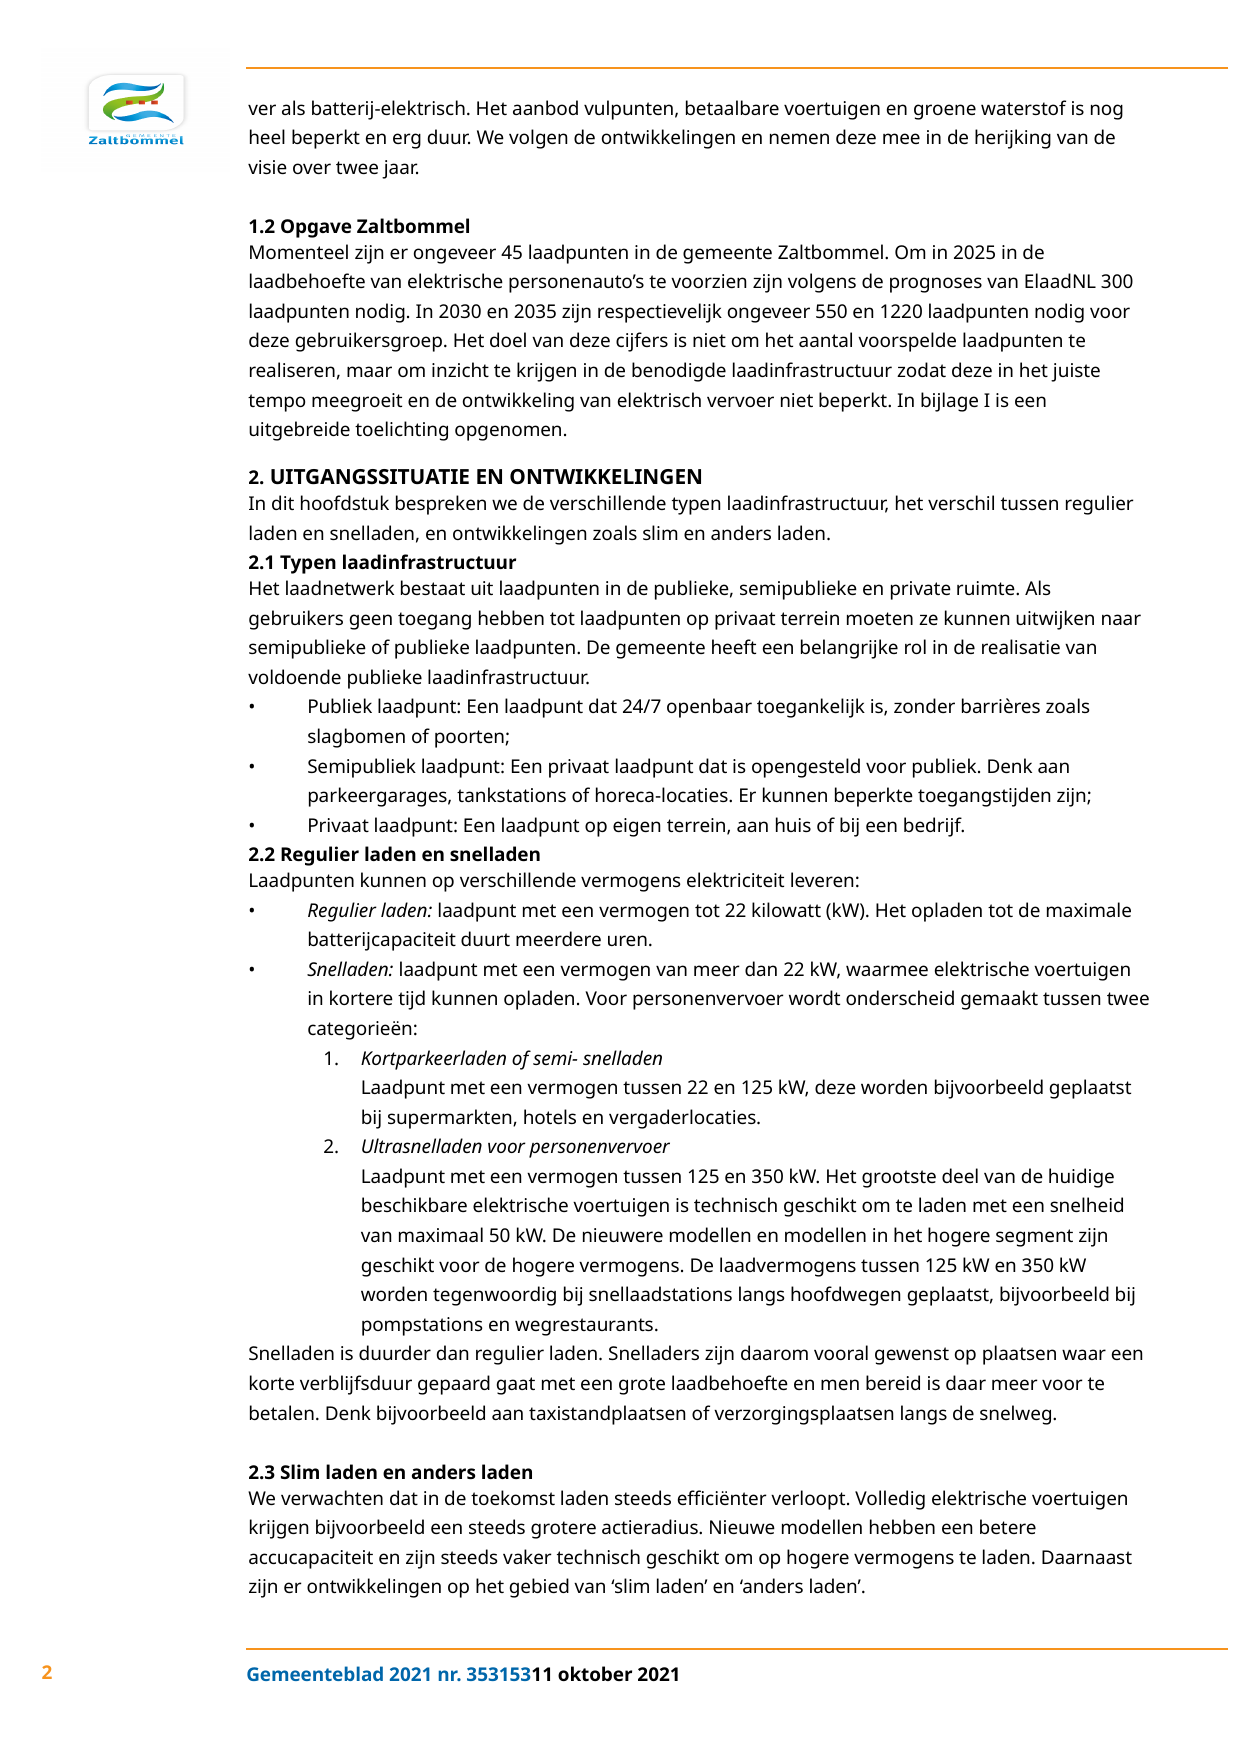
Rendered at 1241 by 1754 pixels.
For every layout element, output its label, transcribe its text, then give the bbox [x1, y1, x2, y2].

text We verwachten dat in de toekomst laden steeds efficiënter verloopt. Volledig elektrische voertuigen krijgen bijvoorbeeld een steeds grotere actieradius. Nieuwe modellen hebben een betere accucapaciteit en zijn steeds vaker technisch geschikt om op hogere vermogens te laden. Daarnaast zijn er ontwikkelingen op het gebied van ‘slim laden’ en ‘anders laden’. [248, 1485, 1152, 1599]
text In dit hoofdstuk bespreken we de verschillende typen laadinfrastructuur, het verschil tussen regulier laden en snelladen, en ontwikkelingen zoals slim en anders laden. [248, 490, 1152, 546]
text 2.3 Slim laden en anders laden [248, 1459, 1152, 1485]
list Laadpunt met een vermogen tussen 22 en 125 kW, deze worden bijvoorbeeld geplaatst bij supermarkten, hotels en vergaderlocaties. [323, 1074, 1152, 1130]
text Snelladen is duurder dan regulier laden. Snelladers zijn daarom vooral gewenst op plaatsen waar een korte verblijfsduur gepaard gaat met een grote laadbehoefte en men bereid is daar meer voor te betalen. Denk bijvoorbeeld aan taxistandplaatsen of verzorgingsplaatsen langs de snelweg. [248, 1341, 1152, 1426]
text Momenteel zijn er ongeveer 45 laadpunten in de gemeente Zaltbommel. Om in 2025 in de laadbehoefte van elektrische personenauto’s te voorzien zijn volgens de prognoses van ElaadNL 300 laadpunten nodig. In 2030 en 2035 zijn respectievelijk ongeveer 550 en 1220 laadpunten nodig voor deze gebruikersgroep. Het doel van deze cijfers is niet om het aantal voorspelde laadpunten te realiseren, maar om inzicht te krijgen in de benodigde laadinfrastructuur zodat deze in het juiste tempo meegroeit en de ontwikkeling van elektrisch vervoer niet beperkt. In bijlage I is een uitgebreide toelichting opgenomen. [248, 239, 1152, 442]
list Kortparkeerladen of semi- snelladen [323, 1045, 1152, 1071]
text 2.1 Typen laadinfrastructuur [248, 549, 1152, 575]
list Snelladen: laadpunt met een vermogen van meer dan 22 kW, waarmee elektrische voertuigen in kortere tijd kunnen opladen. Voor personenvervoer wordt onderscheid gemaakt tussen twee categorieën: [248, 956, 1152, 1041]
text Laadpunten kunnen op verschillende vermogens elektriciteit leveren: [248, 867, 1152, 893]
list Privaat laadpunt: Een laadpunt op eigen terrein, aan huis of bij een bedrijf. [248, 812, 1152, 838]
picture [41, 47, 231, 172]
list Ultrasnelladen voor personenvervoer [323, 1133, 1152, 1159]
text 2.2 Regulier laden en snelladen [248, 842, 1152, 867]
text ver als batterij-elektrisch. Het aanbod vulpunten, betaalbare voertuigen en groene waterstof is nog heel beperkt en erg duur. We volgen de ontwikkelingen en nemen deze mee in de herijking van de visie over twee jaar. [248, 95, 1152, 180]
text Het laadnetwerk bestaat uit laadpunten in de publieke, semipublieke en private ruimte. Als gebruikers geen toegang hebben tot laadpunten op privaat terrein moeten ze kunnen uitwijken naar semipublieke of publieke laadpunten. De gemeente heeft een belangrijke rol in de realisatie van voldoende publieke laadinfrastructuur. [248, 575, 1152, 690]
text 1.2 Opgave Zaltbommel [248, 213, 1152, 239]
list Publiek laadpunt: Een laadpunt dat 24/7 openbaar toegankelijk is, zonder barrières zoals slagbomen of poorten; [248, 694, 1152, 749]
list Laadpunt met een vermogen tussen 125 en 350 kW. Het grootste deel van de huidige beschikbare elektrische voertuigen is technisch geschikt om te laden met een snelheid van maximaal 50 kW. De nieuwere modellen en modellen in het hogere segment zijn geschikt voor de hogere vermogens. De laadvermogens tussen 125 kW en 350 kW worden tegenwoordig bij snellaadstations langs hoofdwegen geplaatst, bijvoorbeeld bij pompstations en wegrestaurants. [323, 1163, 1152, 1337]
text 2. UITGANGSSITUATIE EN ONTWIKKELINGEN [248, 462, 1152, 490]
list Semipubliek laadpunt: Een privaat laadpunt dat is opengesteld voor publiek. Denk aan parkeergarages, tankstations of horeca-locaties. Er kunnen beperkte toegangstijden zijn; [248, 753, 1152, 808]
list Regulier laden: laadpunt met een vermogen tot 22 kilowatt (kW). Het opladen tot de maximale batterijcapaciteit duurt meerdere uren. [248, 897, 1152, 952]
